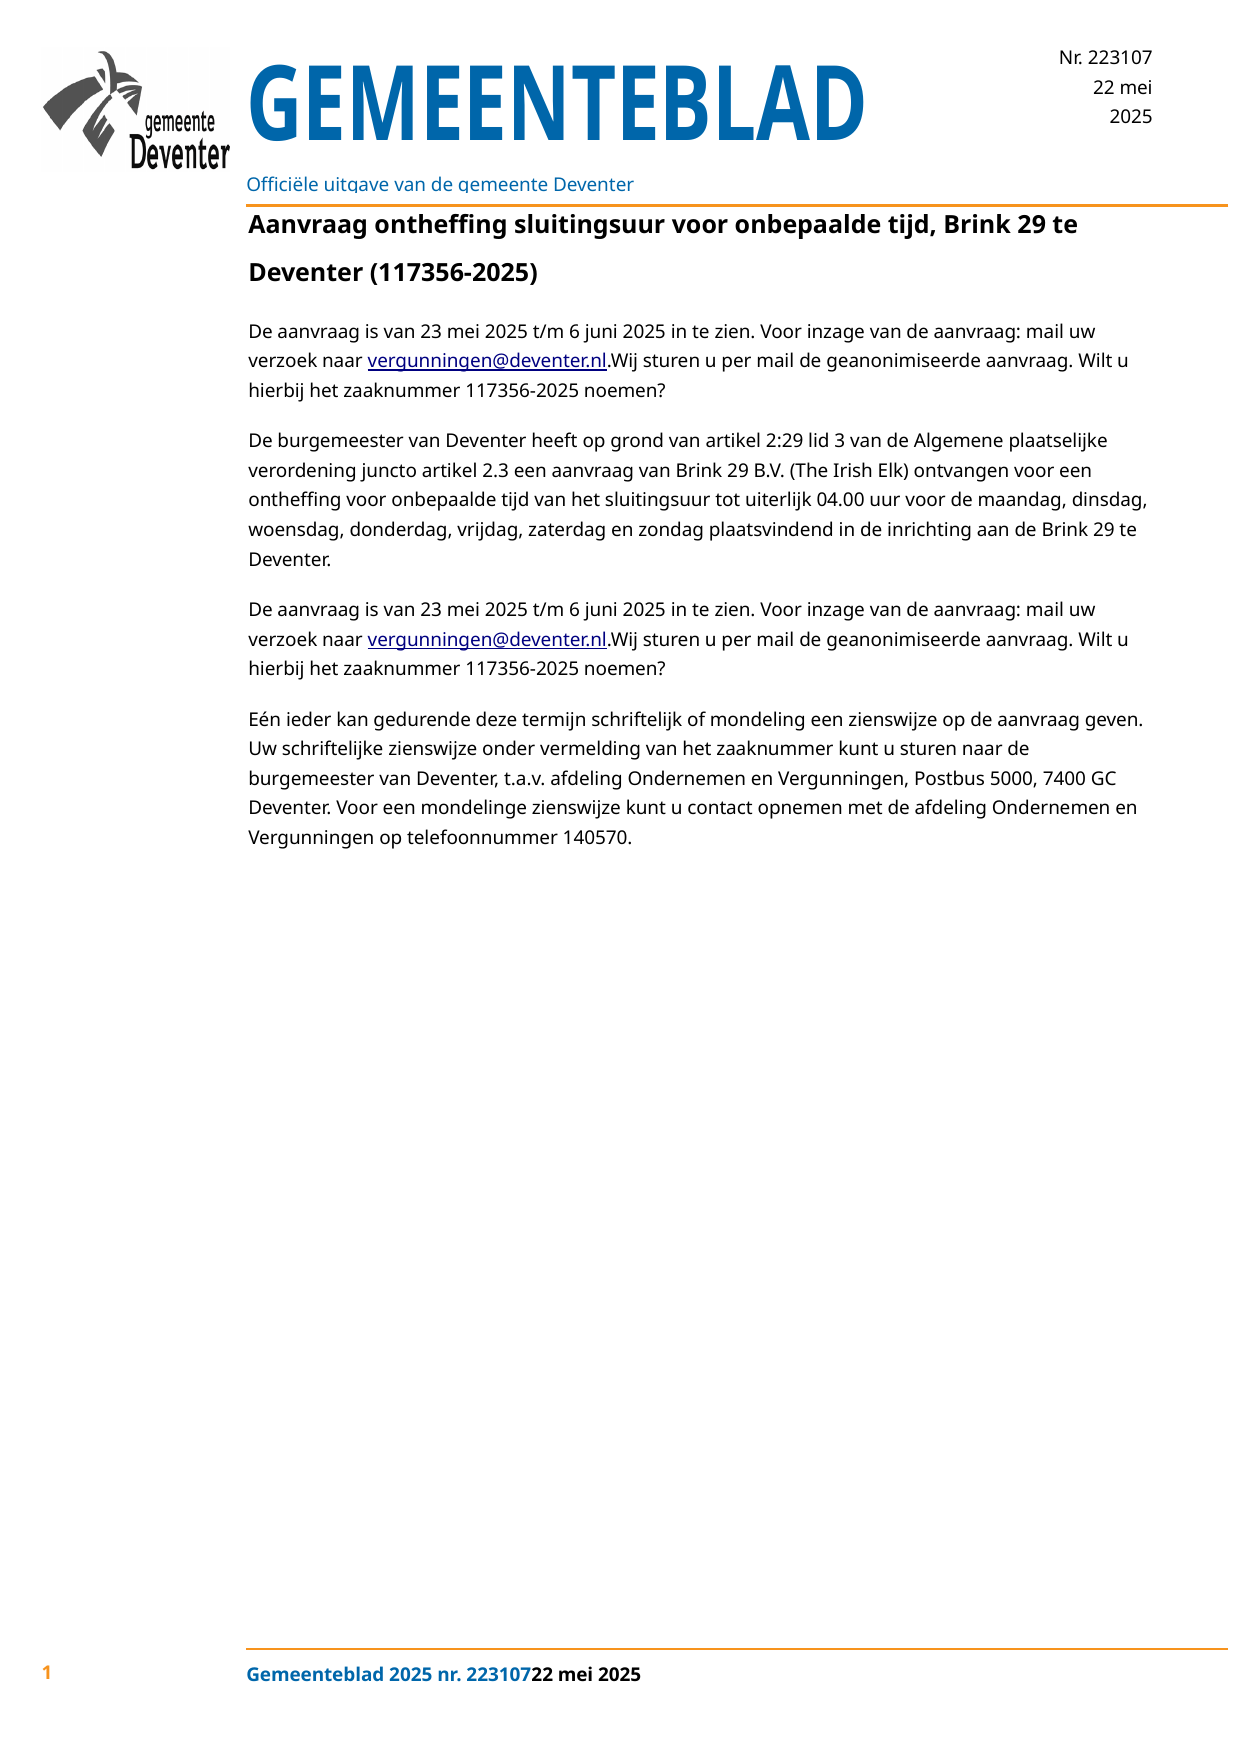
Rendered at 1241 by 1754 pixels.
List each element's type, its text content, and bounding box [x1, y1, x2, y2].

text Eén ieder kan gedurende deze termijn schriftelijk of mondeling een zienswijze op de aanvraag geven. Uw schriftelijke zienswijze onder vermelding van het zaaknummer kunt u sturen naar de burgemeester van Deventer, t.a.v. afdeling Ondernemen en Vergunningen, Postbus 5000, 7400 GC Deventer. Voor een mondelinge zienswijze kunt u contact opnemen met de afdeling Ondernemen en Vergunningen op telefoonnummer 140570. [248, 706, 1152, 850]
text De aanvraag is van 23 mei 2025 t/m 6 juni 2025 in te zien. Voor inzage van de aanvraag: mail uw verzoek naar vergunningen@deventer.nl.Wij sturen u per mail de geanonimiseerde aanvraag. Wilt u hierbij het zaaknummer 117356-2025 noemen? [248, 318, 1152, 403]
text De aanvraag is van 23 mei 2025 t/m 6 juni 2025 in te zien. Voor inzage van de aanvraag: mail uw verzoek naar vergunningen@deventer.nl.Wij sturen u per mail de geanonimiseerde aanvraag. Wilt u hierbij het zaaknummer 117356-2025 noemen? [248, 596, 1152, 681]
picture [41, 47, 231, 172]
text Aanvraag ontheffing sluitingsuur voor onbepaalde tijd, Brink 29 te Deventer (117356-2025) [248, 207, 1152, 288]
text De burgemeester van Deventer heeft op grond van artikel 2:29 lid 3 van de Algemene plaatselijke verordening juncto artikel 2.3 een aanvraag van Brink 29 B.V. (The Irish Elk) ontvangen voor een ontheffing voor onbepaalde tijd van het sluitingsuur tot uiterlijk 04.00 uur voor de maandag, dinsdag, woensdag, donderdag, vrijdag, zaterdag en zondag plaatsvindend in de inrichting aan de Brink 29 te Deventer. [248, 427, 1152, 572]
